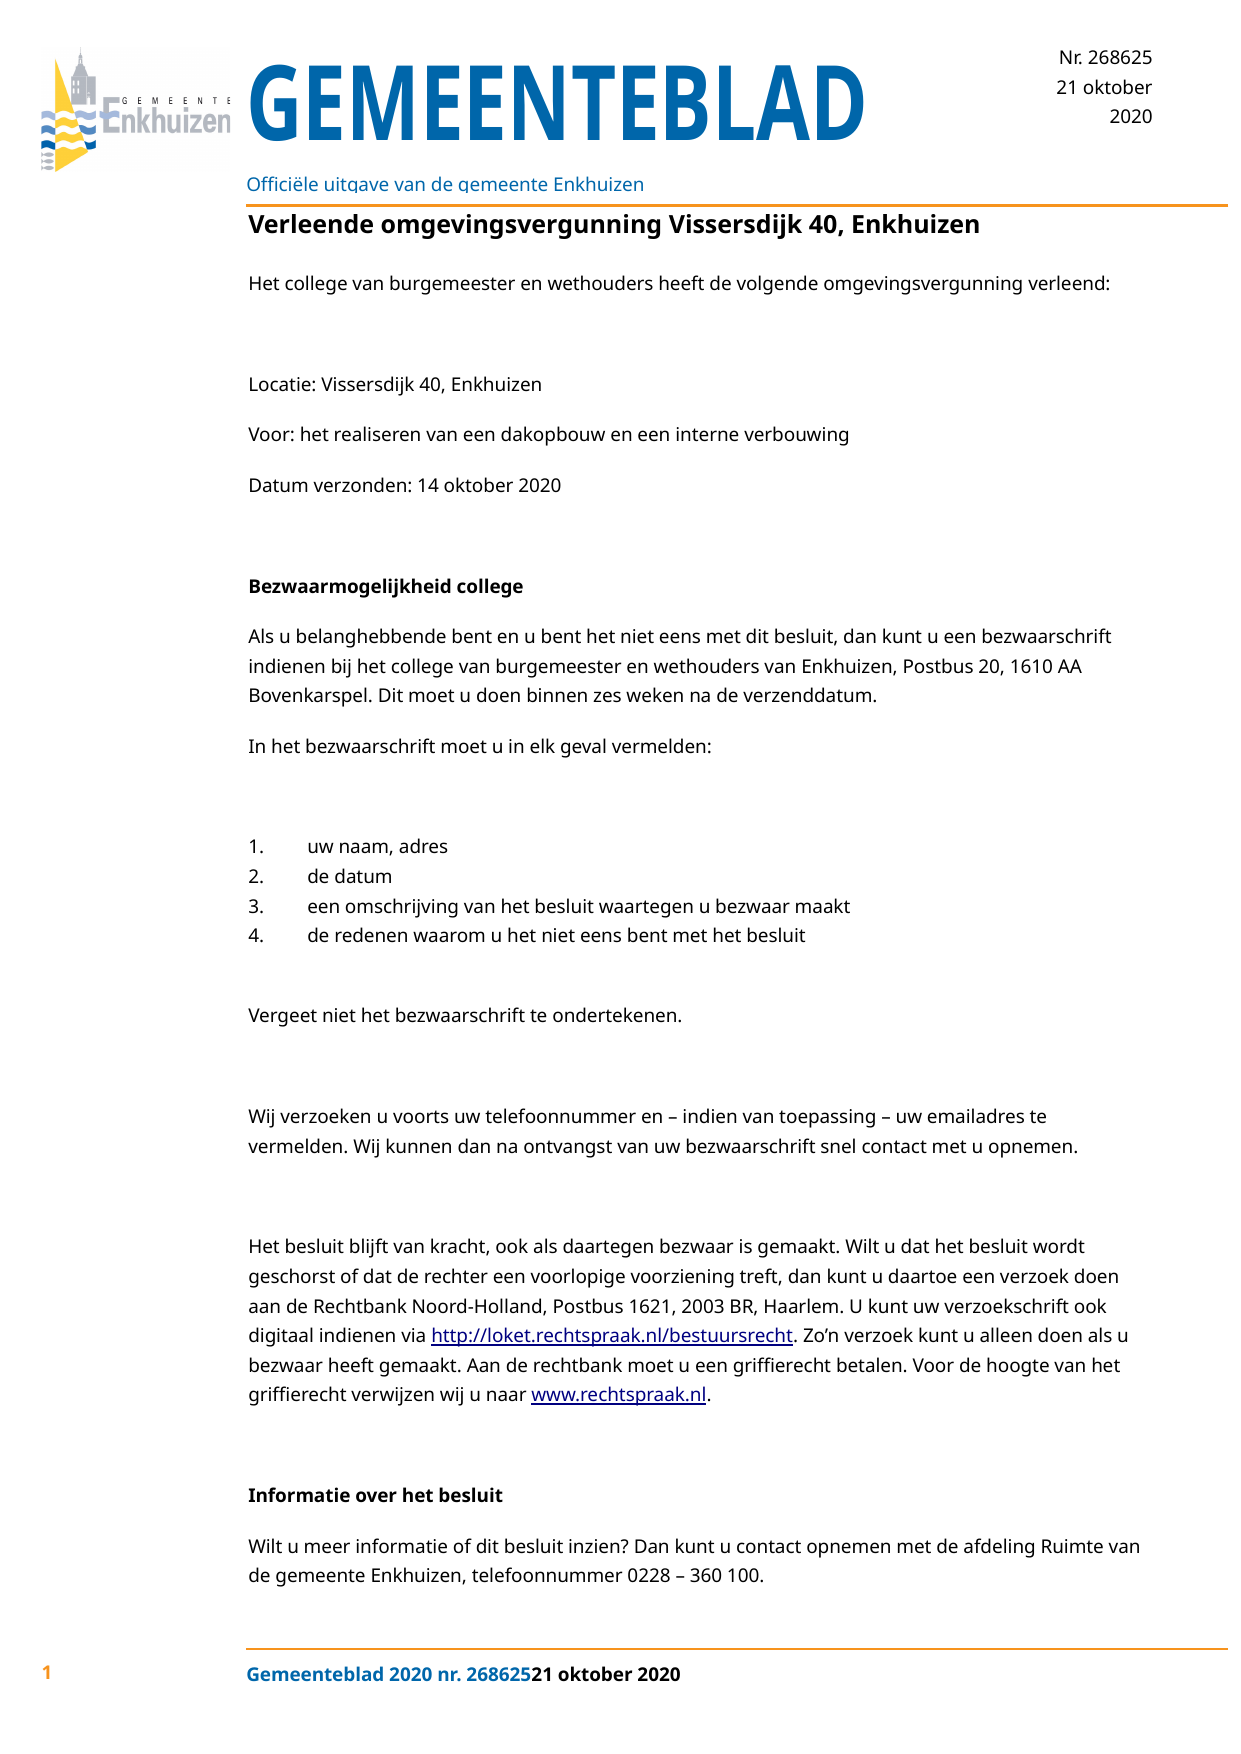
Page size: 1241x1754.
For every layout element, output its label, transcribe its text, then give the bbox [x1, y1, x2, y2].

list de redenen waarom u het niet eens bent met het besluit [248, 922, 1152, 948]
text Informatie over het besluit [248, 1482, 1152, 1508]
text Vergeet niet het bezwaarschrift te ondertekenen. [248, 1002, 1152, 1028]
text Datum verzonden: 14 oktober 2020 [248, 472, 1152, 498]
text Het college van burgemeester en wethouders heeft de volgende omgevingsvergunning verleend: [248, 270, 1152, 296]
list de datum [248, 863, 1152, 889]
text Wij verzoeken u voorts uw telefoonnummer en – indien van toepassing – uw emailadres te vermelden. Wij kunnen dan na ontvangst van uw bezwaarschrift snel contact met u opnemen. [248, 1103, 1152, 1158]
text In het bezwaarschrift moet u in elk geval vermelden: [248, 733, 1152, 758]
text Als u belanghebbende bent en u bent het niet eens met dit besluit, dan kunt u een bezwaarschrift indienen bij het college van burgemeester en wethouders van Enkhuizen, Postbus 20, 1610 AA Bovenkarspel. Dit moet u doen binnen zes weken na de verzenddatum. [248, 623, 1152, 708]
text Verleende omgevingsvergunning Vissersdijk 40, Enkhuizen [248, 207, 1152, 241]
text Bezwaarmogelijkheid college [248, 573, 1152, 598]
text Locatie: Vissersdijk 40, Enkhuizen [248, 371, 1152, 397]
text Wilt u meer informatie of dit besluit inzien? Dan kunt u contact opnemen met de afdeling Ruimte van de gemeente Enkhuizen, telefoonnummer 0228 – 360 100. [248, 1533, 1152, 1588]
text Voor: het realiseren van een dakopbouw en een interne verbouwing [248, 422, 1152, 447]
text Het besluit blijft van kracht, ook als daartegen bezwaar is gemaakt. Wilt u dat het besluit wordt geschorst of dat de rechter een voorlopige voorziening treft, dan kunt u daartoe een verzoek doen aan de Rechtbank Noord-Holland, Postbus 1621, 2003 BR, Haarlem. U kunt uw verzoekschrift ook digitaal indienen via http://loket.rechtspraak.nl/bestuursrecht. Zo’n verzoek kunt u alleen doen als u bezwaar heeft gemaakt. Aan de rechtbank moet u een griffierecht betalen. Voor de hoogte van het griffierecht verwijzen wij u naar www.rechtspraak.nl. [248, 1234, 1152, 1407]
picture [41, 47, 231, 172]
list een omschrijving van het besluit waartegen u bezwaar maakt [248, 893, 1152, 918]
list uw naam, adres [248, 834, 1152, 859]
